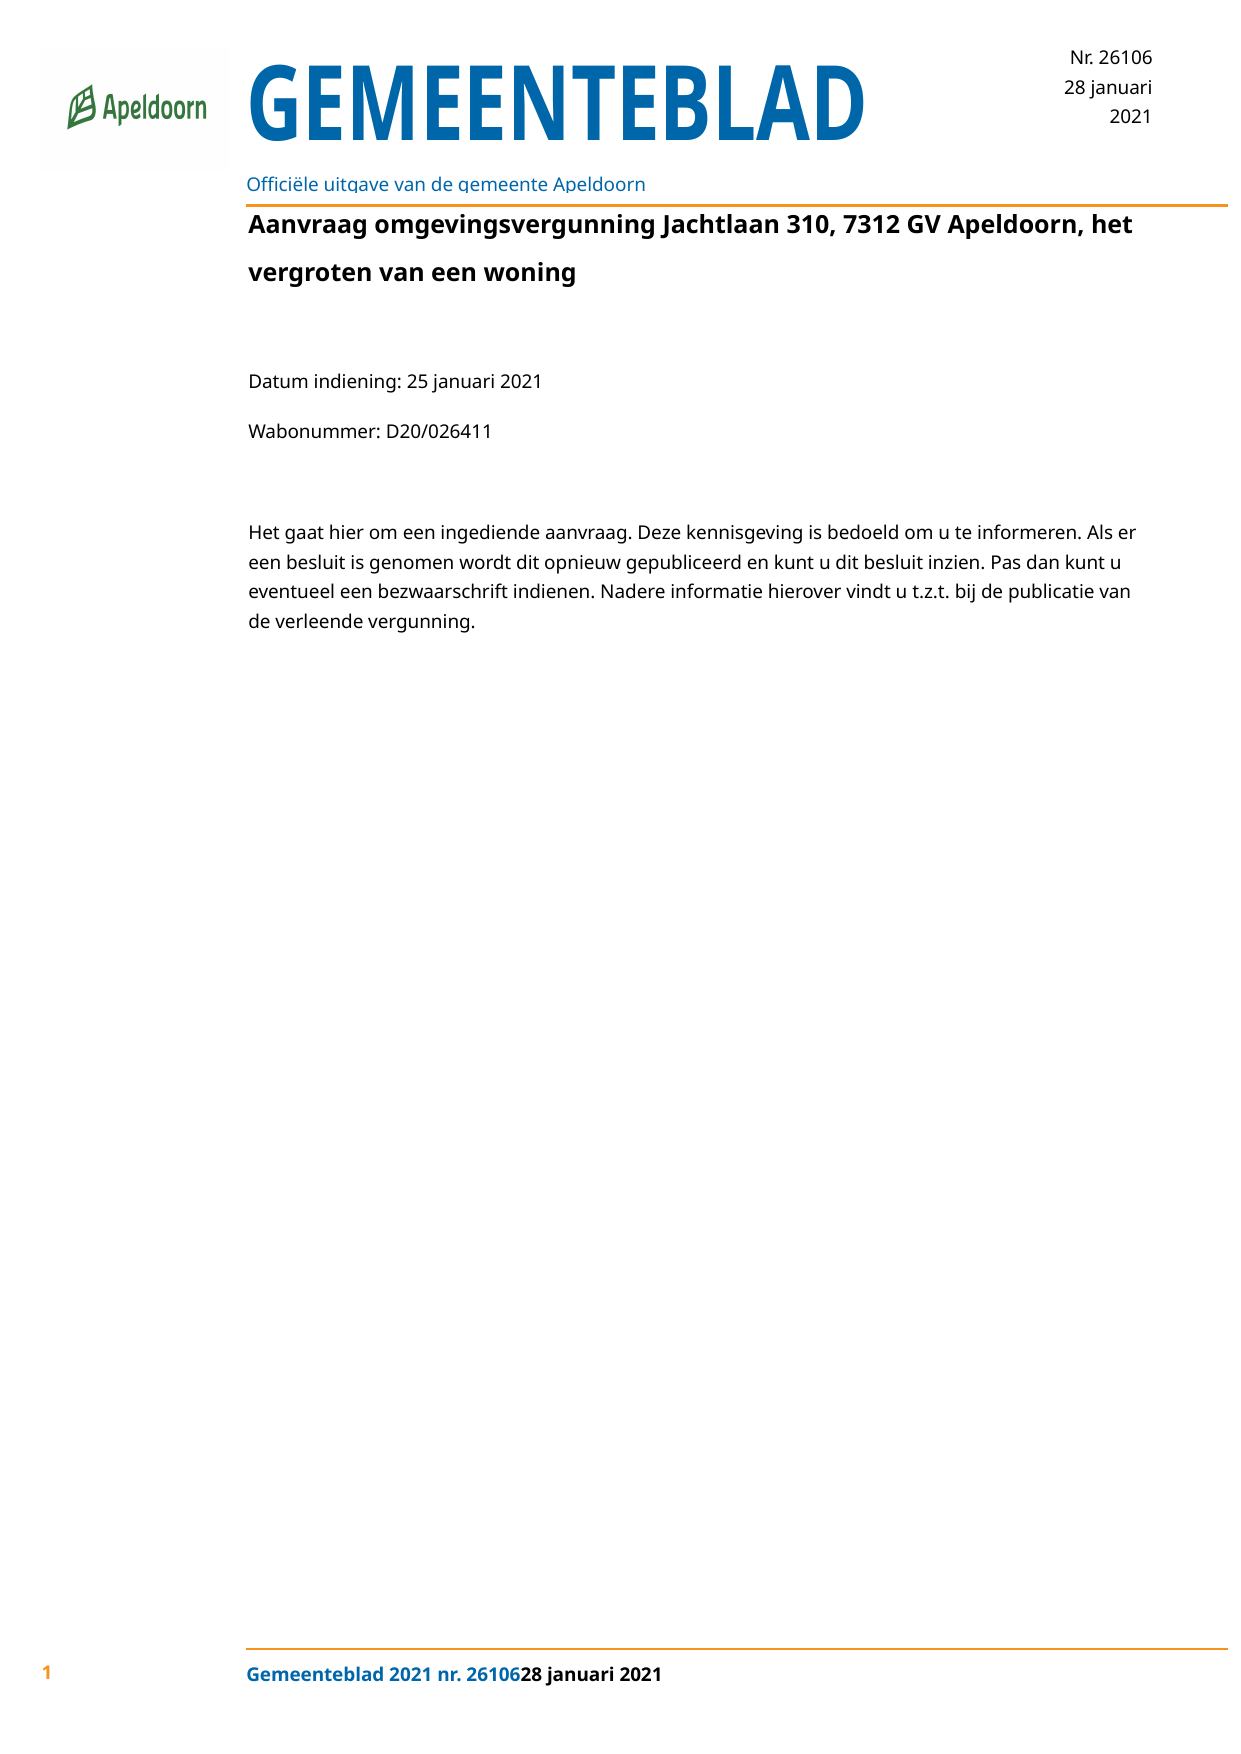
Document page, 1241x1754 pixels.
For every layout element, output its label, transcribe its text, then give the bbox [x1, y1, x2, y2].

picture [41, 47, 231, 172]
text Het gaat hier om een ingediende aanvraag. Deze kennisgeving is bedoeld om u te informeren. Als er een besluit is genomen wordt dit opnieuw gepubliceerd en kunt u dit besluit inzien. Pas dan kunt u eventueel een bezwaarschrift indienen. Nadere informatie hierover vindt u t.z.t. bij de publicatie van de verleende vergunning. [248, 519, 1152, 634]
text Aanvraag omgevingsvergunning Jachtlaan 310, 7312 GV Apeldoorn, het vergroten van een woning [248, 207, 1152, 288]
text Datum indiening: 25 januari 2021 [248, 368, 1152, 394]
text Wabonummer: D20/026411 [248, 419, 1152, 444]
